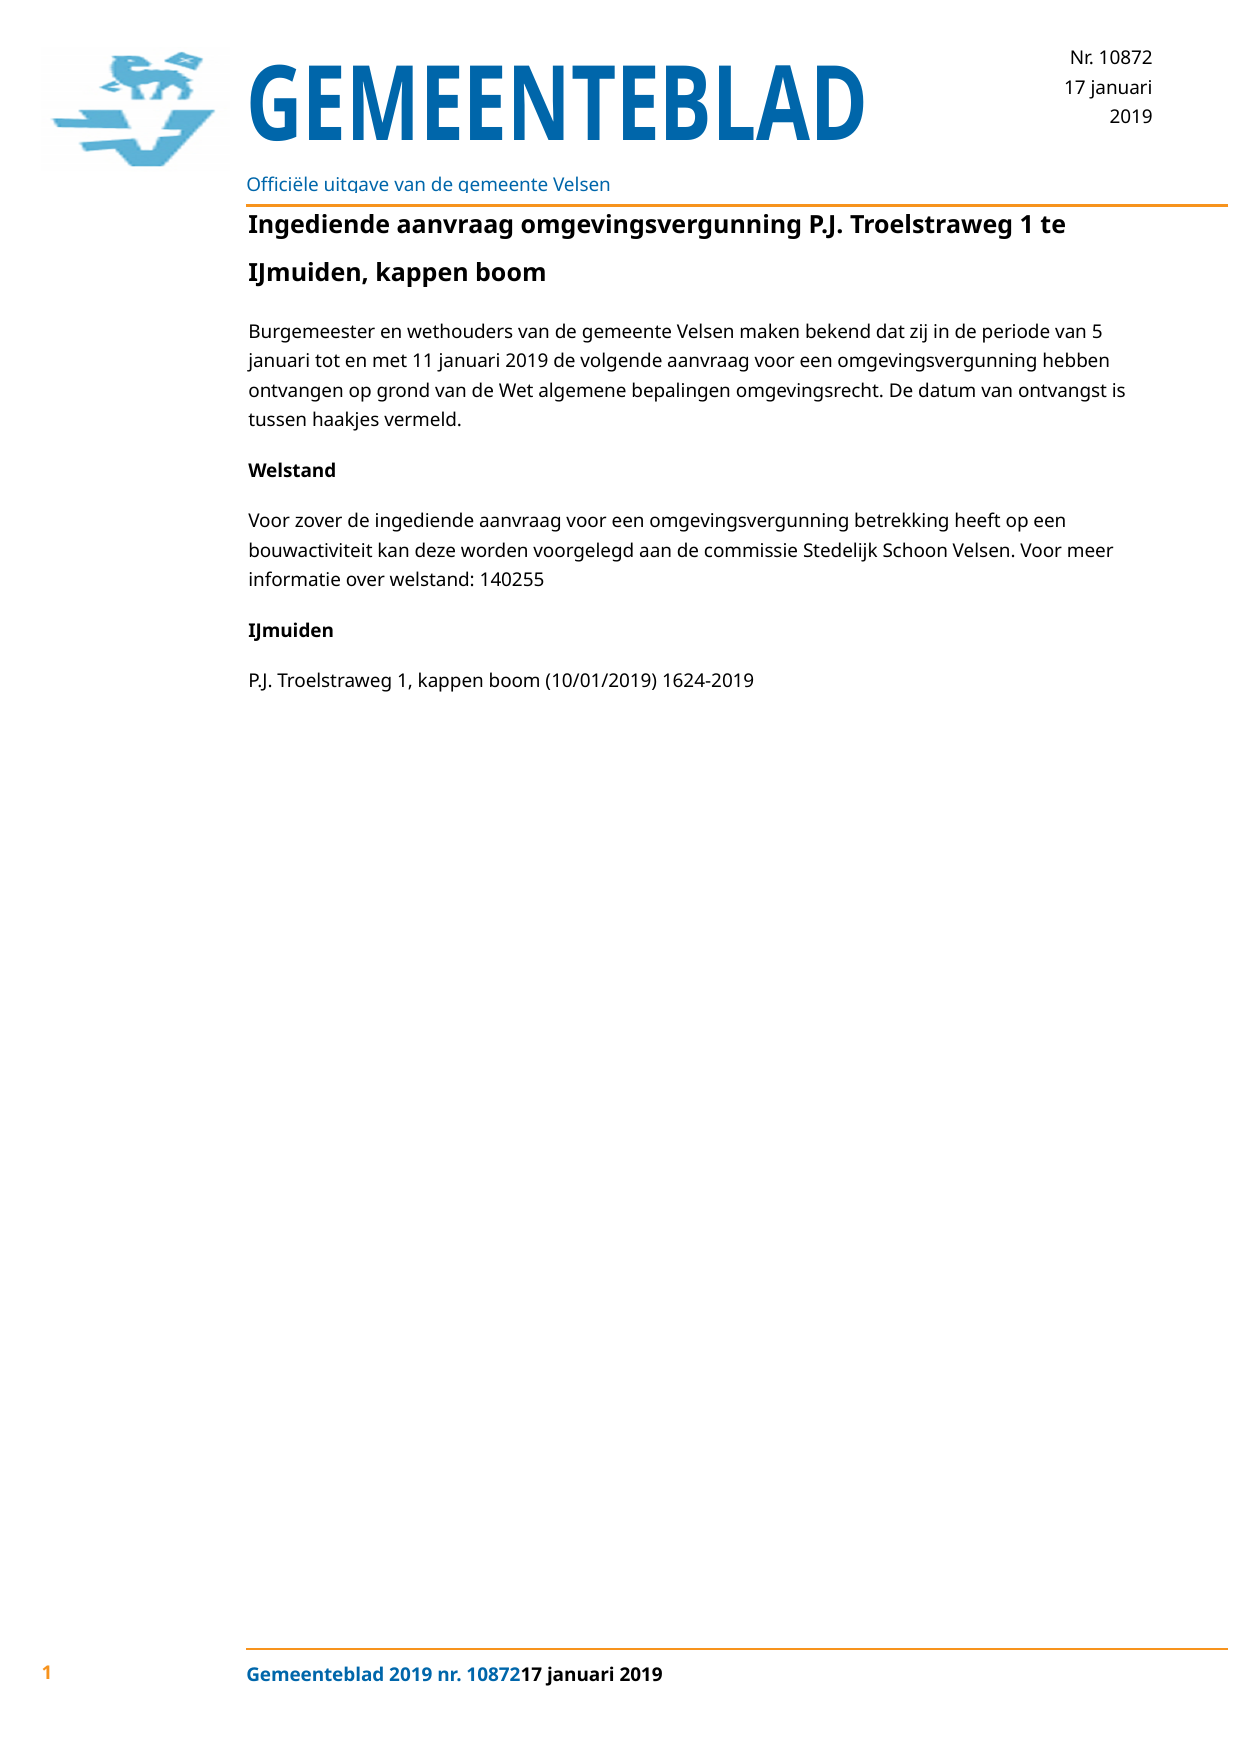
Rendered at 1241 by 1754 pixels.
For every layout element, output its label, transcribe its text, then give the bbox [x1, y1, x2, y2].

picture [41, 47, 231, 172]
text IJmuiden [248, 617, 1152, 643]
text P.J. Troelstraweg 1, kappen boom (10/01/2019) 1624-2019 [248, 667, 1152, 693]
text Welstand [248, 457, 1152, 483]
text Ingediende aanvraag omgevingsvergunning P.J. Troelstraweg 1 te IJmuiden, kappen boom [248, 207, 1152, 288]
text Burgemeester en wethouders van de gemeente Velsen maken bekend dat zij in de periode van 5 januari tot en met 11 januari 2019 de volgende aanvraag voor een omgevingsvergunning hebben ontvangen op grond van de Wet algemene bepalingen omgevingsrecht. De datum van ontvangst is tussen haakjes vermeld. [248, 318, 1152, 432]
text Voor zover de ingediende aanvraag voor een omgevingsvergunning betrekking heeft op een bouwactiviteit kan deze worden voorgelegd aan de commissie Stedelijk Schoon Velsen. Voor meer informatie over welstand: 140255 [248, 507, 1152, 592]
